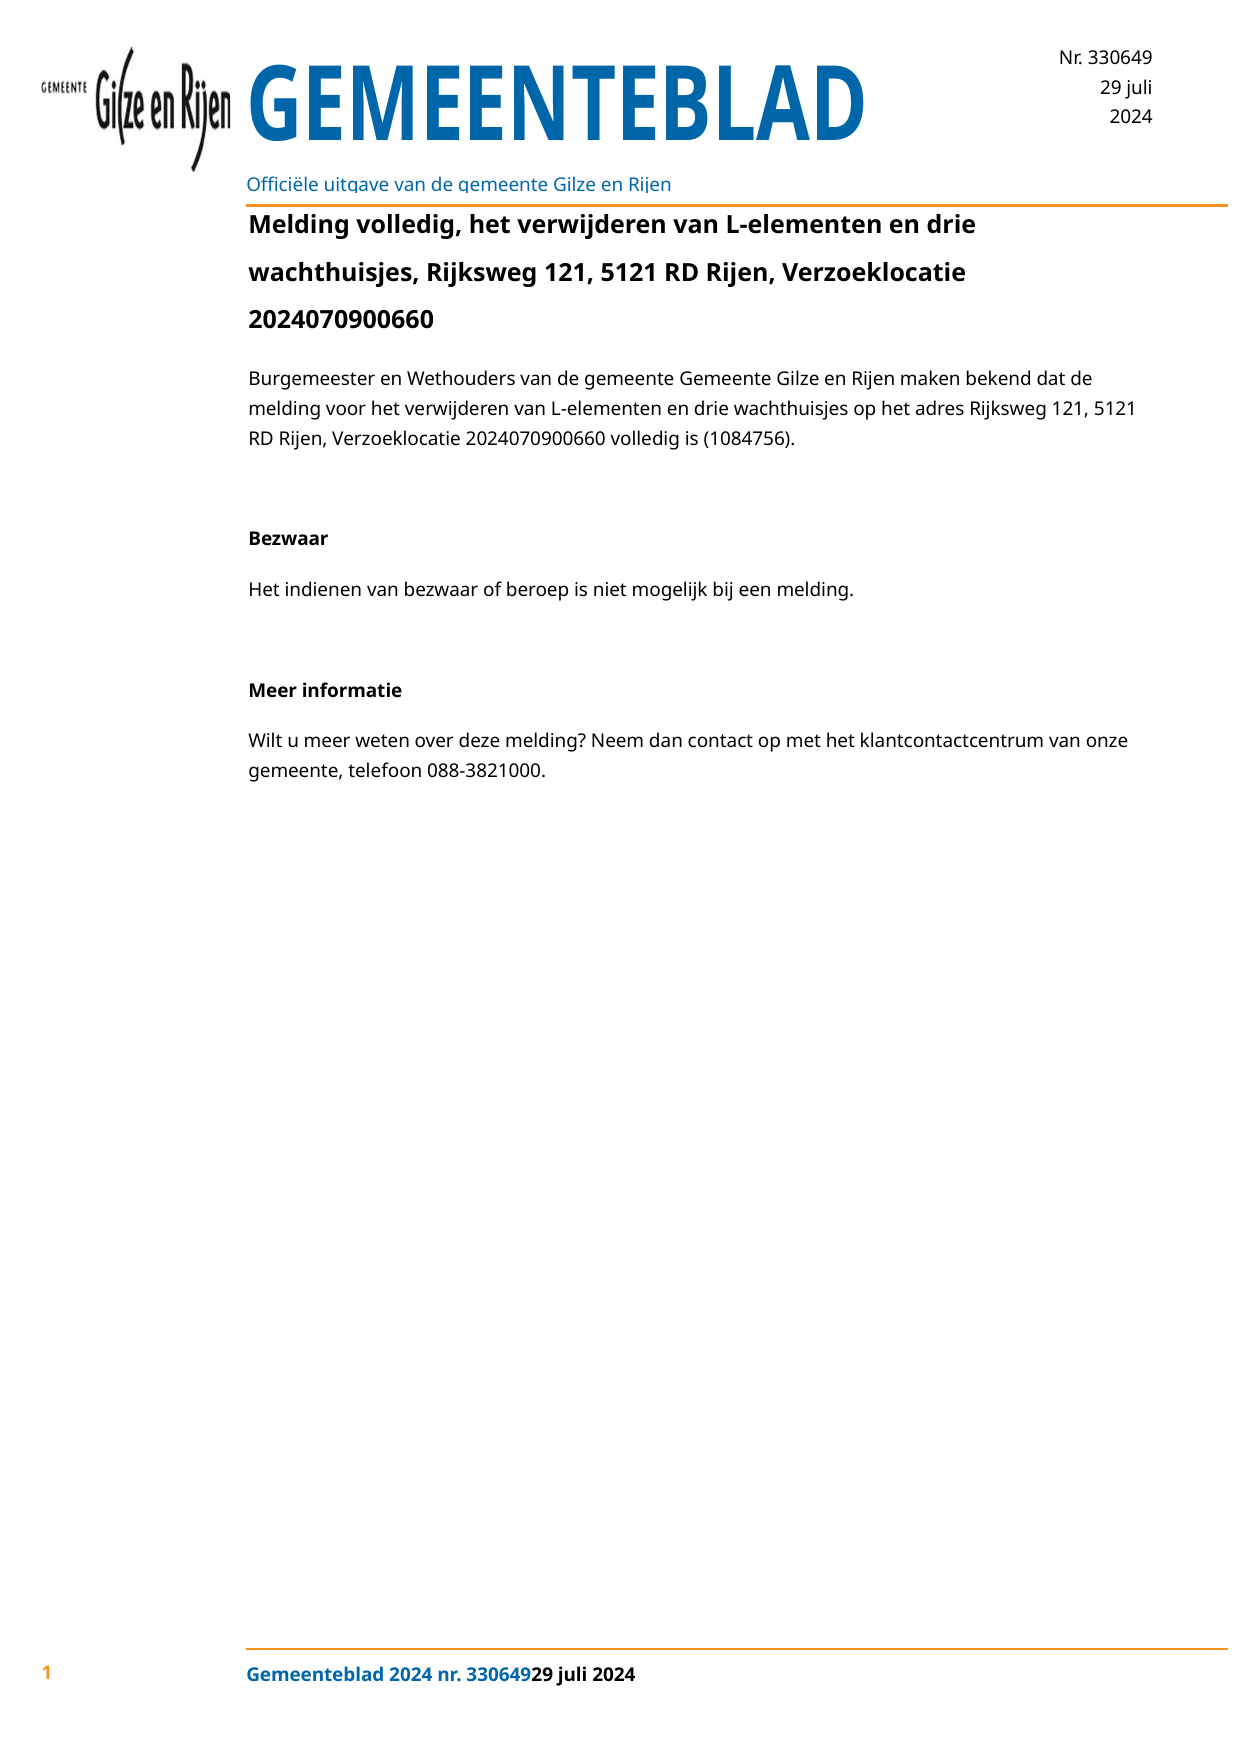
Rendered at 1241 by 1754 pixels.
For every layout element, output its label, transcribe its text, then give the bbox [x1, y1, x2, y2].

text Wilt u meer weten over deze melding? Neem dan contact op met het klantcontactcentrum van onze gemeente, telefoon 088-3821000. [248, 727, 1152, 782]
picture [41, 47, 231, 172]
text Burgemeester en Wethouders van de gemeente Gemeente Gilze en Rijen maken bekend dat de melding voor het verwijderen van L-elementen en drie wachthuisjes op het adres Rijksweg 121, 5121 RD Rijen, Verzoeklocatie 2024070900660 volledig is (1084756). [248, 366, 1152, 450]
text Melding volledig, het verwijderen van L-elementen en drie wachthuisjes, Rijksweg 121, 5121 RD Rijen, Verzoeklocatie 2024070900660 [248, 207, 1152, 336]
text Bezwaar [248, 526, 1152, 551]
text Meer informatie [248, 677, 1152, 702]
text Het indienen van bezwaar of beroep is niet mogelijk bij een melding. [248, 576, 1152, 602]
